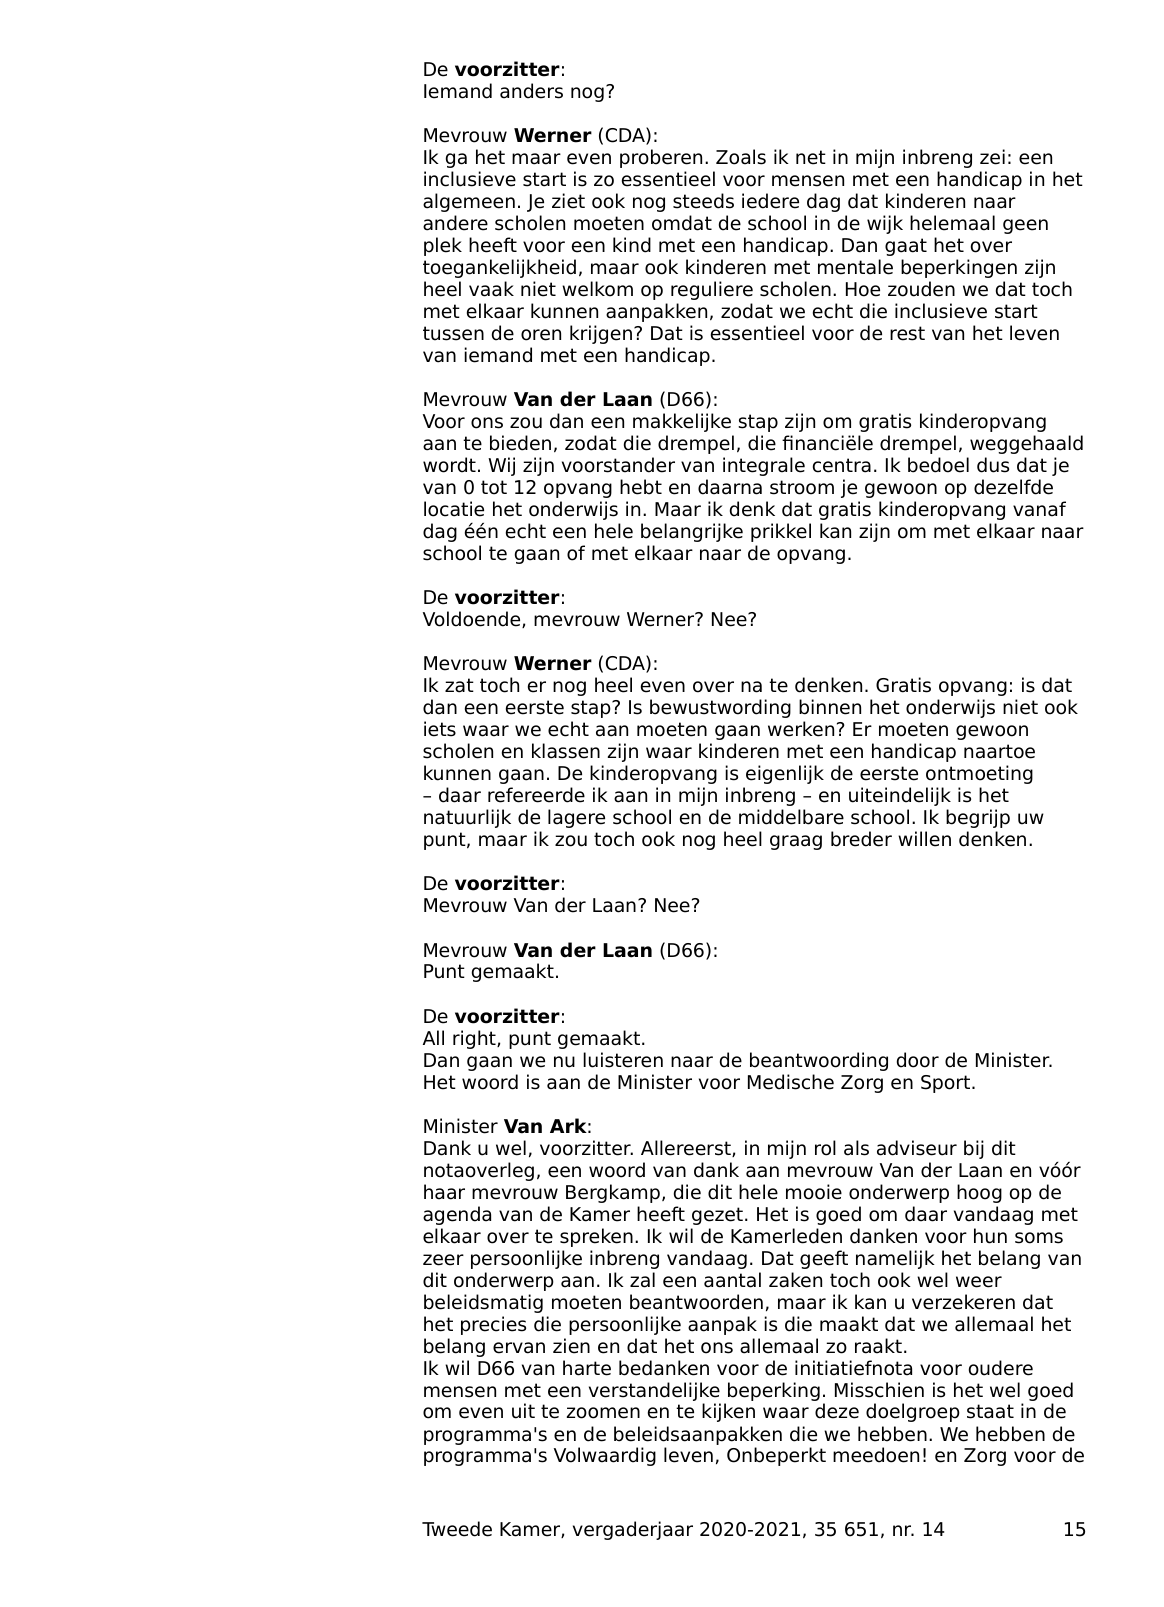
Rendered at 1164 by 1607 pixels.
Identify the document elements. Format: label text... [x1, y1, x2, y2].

text De voorzitter: [422, 1006, 1087, 1028]
text Ik zat toch er nog heel even over na te denken. Gratis opvang: is dat dan een eerste stap? Is bewustwording binnen het onderwijs niet ook iets waar we echt aan moeten gaan werken? Er moeten gewoon scholen en klassen zijn waar kinderen met een handicap naartoe kunnen gaan. De kinderopvang is eigenlijk de eerste ontmoeting – daar refereerde ik aan in mijn inbreng – en uiteindelijk is het natuurlijk de lagere school en de middelbare school. Ik begrijp uw punt, maar ik zou toch ook nog heel graag breder willen denken. [422, 675, 1087, 851]
text Voor ons zou dan een makkelijke stap zijn om gratis kinderopvang aan te bieden, zodat die drempel, die financiële drempel, weggehaald wordt. Wij zijn voorstander van integrale centra. Ik bedoel dus dat je van 0 tot 12 opvang hebt en daarna stroom je gewoon op dezelfde locatie het onderwijs in. Maar ik denk dat gratis kinderopvang vanaf dag één echt een hele belangrijke prikkel kan zijn om met elkaar naar school te gaan of met elkaar naar de opvang. [422, 411, 1087, 565]
text Ik wil D66 van harte bedanken voor de initiatiefnota voor oudere mensen met een verstandelijke beperking. Misschien is het wel goed om even uit te zoomen en te kijken waar deze doelgroep staat in de programma's en de beleidsaanpakken die we hebben. We hebben de programma's Volwaardig leven, Onbeperkt meedoen! en Zorg voor de [422, 1357, 1087, 1467]
text Mevrouw Van der Laan (D66): [422, 389, 1087, 411]
text Minister Van Ark: [422, 1116, 1087, 1138]
text Mevrouw Van der Laan (D66): [422, 939, 1087, 961]
text Mevrouw Werner (CDA): [422, 653, 1087, 675]
text Iemand anders nog? [422, 81, 1087, 103]
text Punt gemaakt. [422, 961, 1087, 983]
text Mevrouw Werner (CDA): [422, 125, 1087, 147]
text De voorzitter: [422, 59, 1087, 81]
text Ik ga het maar even proberen. Zoals ik net in mijn inbreng zei: een inclusieve start is zo essentieel voor mensen met een handicap in het algemeen. Je ziet ook nog steeds iedere dag dat kinderen naar andere scholen moeten omdat de school in de wijk helemaal geen plek heeft voor een kind met een handicap. Dan gaat het over toegankelijkheid, maar ook kinderen met mentale beperkingen zijn heel vaak niet welkom op reguliere scholen. Hoe zouden we dat toch met elkaar kunnen aanpakken, zodat we echt die inclusieve start tussen de oren krijgen? Dat is essentieel voor de rest van het leven van iemand met een handicap. [422, 147, 1087, 367]
text Dan gaan we nu luisteren naar de beantwoording door de Minister. Het woord is aan de Minister voor Medische Zorg en Sport. [422, 1049, 1087, 1093]
text Voldoende, mevrouw Werner? Nee? [422, 609, 1087, 631]
text De voorzitter: [422, 587, 1087, 609]
text Mevrouw Van der Laan? Nee? [422, 895, 1087, 917]
text De voorzitter: [422, 873, 1087, 895]
text Dank u wel, voorzitter. Allereerst, in mijn rol als adviseur bij dit notaoverleg, een woord van dank aan mevrouw Van der Laan en vóór haar mevrouw Bergkamp, die dit hele mooie onderwerp hoog op de agenda van de Kamer heeft gezet. Het is goed om daar vandaag met elkaar over te spreken. Ik wil de Kamerleden danken voor hun soms zeer persoonlijke inbreng vandaag. Dat geeft namelijk het belang van dit onderwerp aan. Ik zal een aantal zaken toch ook wel weer beleidsmatig moeten beantwoorden, maar ik kan u verzekeren dat het precies die persoonlijke aanpak is die maakt dat we allemaal het belang ervan zien en dat het ons allemaal zo raakt. [422, 1138, 1087, 1357]
text All right, punt gemaakt. [422, 1028, 1087, 1049]
